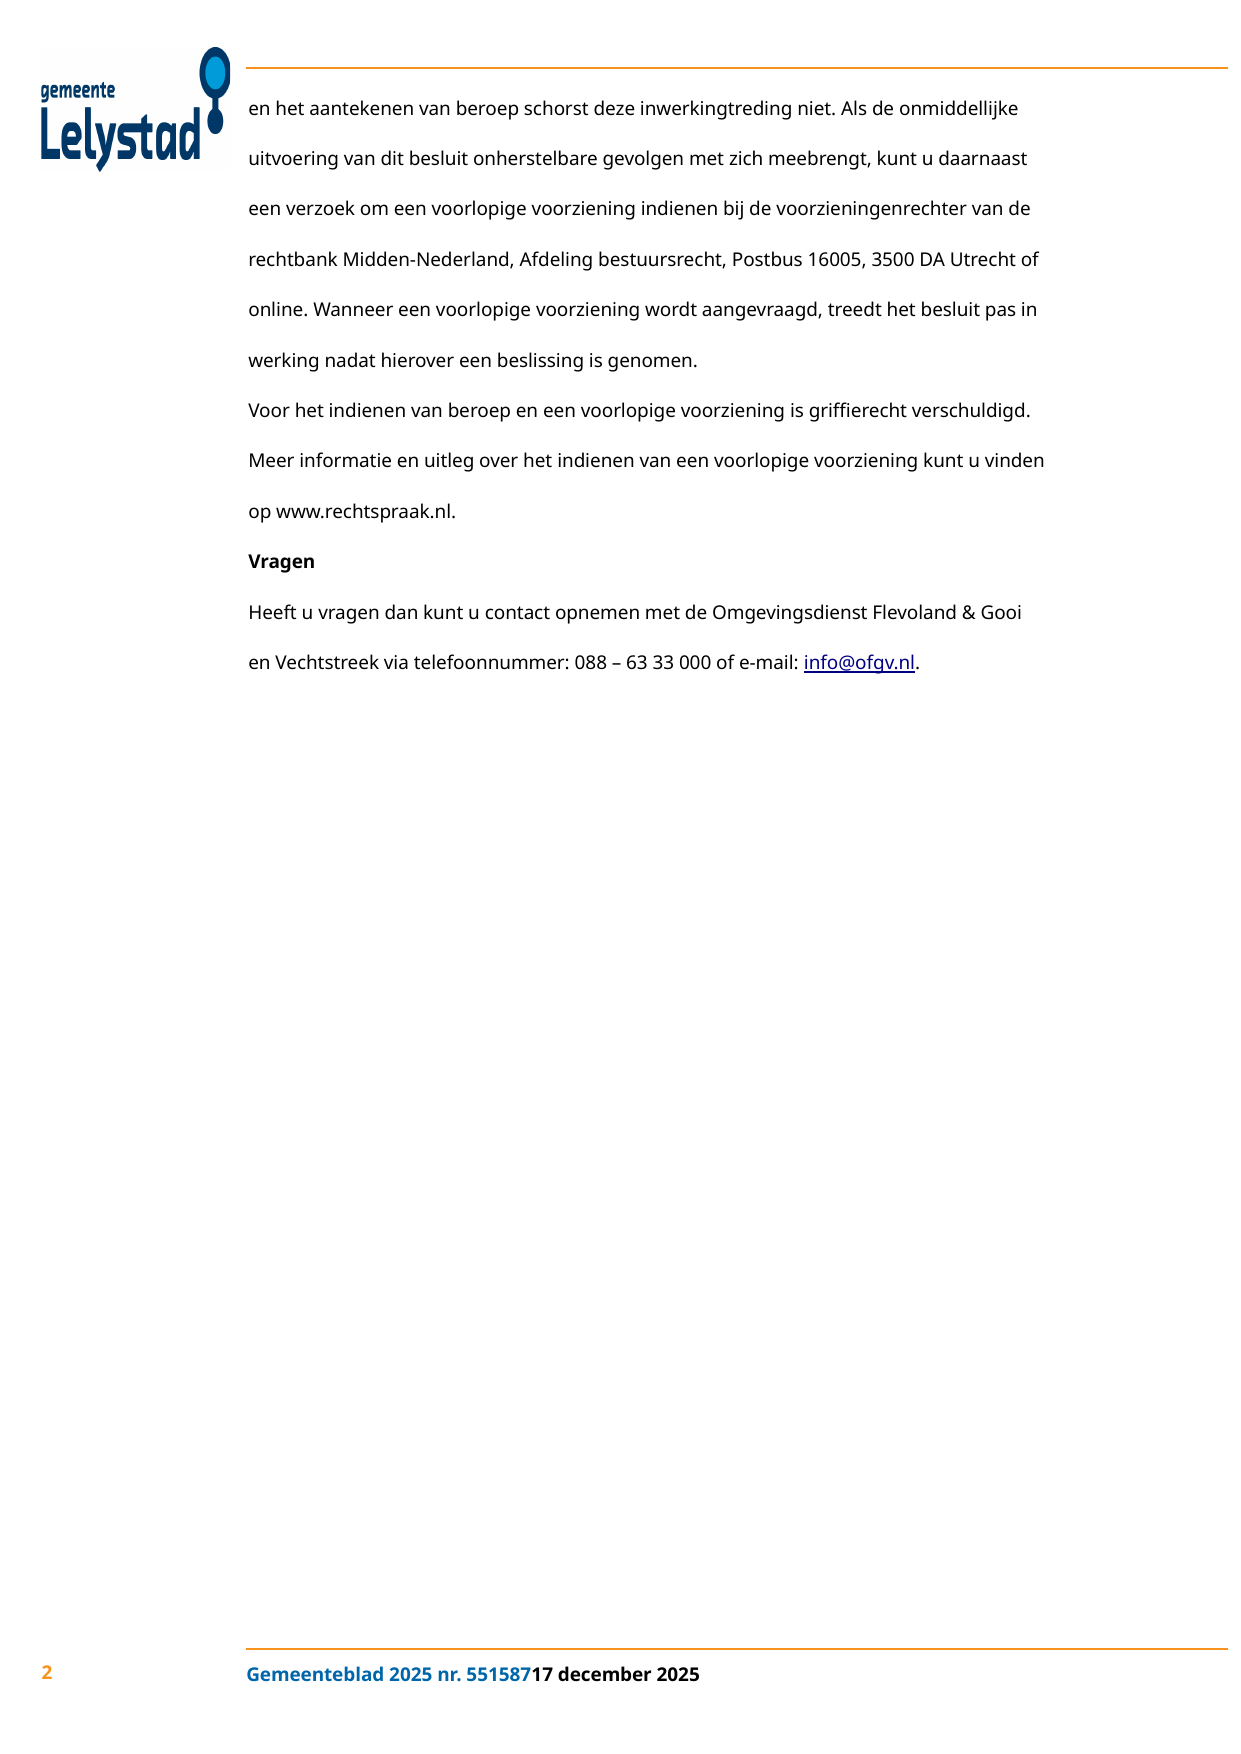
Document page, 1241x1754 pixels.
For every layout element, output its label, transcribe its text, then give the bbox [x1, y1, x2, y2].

text op www.rechtspraak.nl. [248, 498, 1152, 524]
text Heeft u vragen dan kunt u contact opnemen met de Omgevingsdienst Flevoland & Gooi [248, 599, 1152, 625]
text rechtbank Midden-Nederland, Afdeling bestuursrecht, Postbus 16005, 3500 DA Utrecht of [248, 246, 1152, 272]
text Meer informatie en uitleg over het indienen van een voorlopige voorziening kunt u vinden [248, 448, 1152, 473]
text en Vechtstreek via telefoonnummer: 088 – 63 33 000 of e-mail: info@ofgv.nl. [248, 649, 1152, 675]
picture [41, 47, 231, 172]
text online. Wanneer een voorlopige voorziening wordt aangevraagd, treedt het besluit pas in [248, 296, 1152, 322]
text Vragen [248, 548, 1152, 574]
text een verzoek om een voorlopige voorziening indienen bij de voorzieningenrechter van de [248, 196, 1152, 221]
text Voor het indienen van beroep en een voorlopige voorziening is griffierecht verschuldigd. [248, 397, 1152, 423]
text werking nadat hierover een beslissing is genomen. [248, 347, 1152, 373]
text en het aantekenen van beroep schorst deze inwerkingtreding niet. Als de onmiddellijke [248, 95, 1152, 121]
text uitvoering van dit besluit onherstelbare gevolgen met zich meebrengt, kunt u daarnaast [248, 145, 1152, 171]
